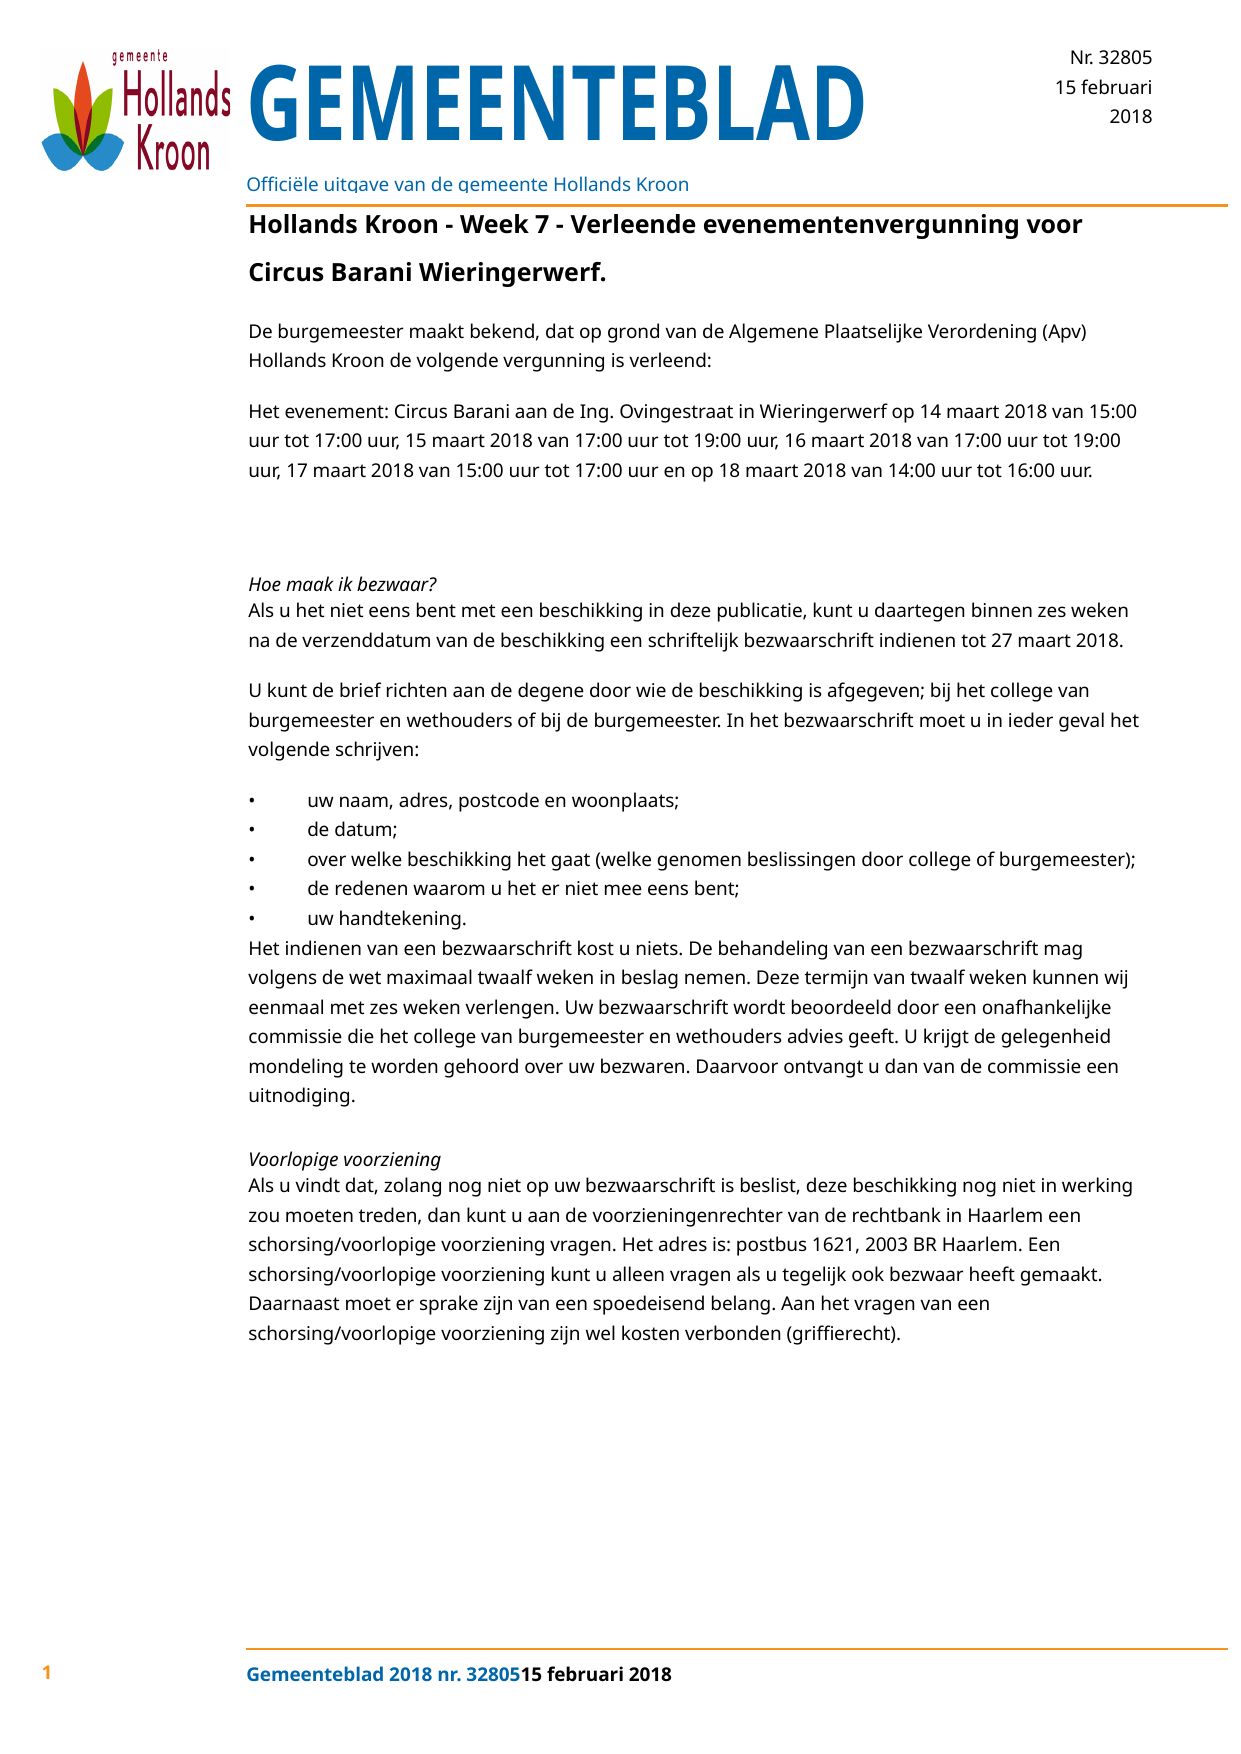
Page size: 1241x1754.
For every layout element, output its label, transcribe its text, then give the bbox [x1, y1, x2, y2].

list de datum; [248, 816, 1152, 842]
list uw handtekening. [248, 905, 1152, 931]
text Als u het niet eens bent met een beschikking in deze publicatie, kunt u daartegen binnen zes weken na de verzenddatum van de beschikking een schriftelijk bezwaarschrift indienen tot 27 maart 2018. [248, 597, 1152, 652]
list de redenen waarom u het er niet mee eens bent; [248, 876, 1152, 901]
list over welke beschikking het gaat (welke genomen beslissingen door college of burgemeester); [248, 846, 1152, 872]
text Hollands Kroon - Week 7 - Verleende evenementenvergunning voor Circus Barani Wieringerwerf. [248, 207, 1152, 288]
picture [41, 47, 231, 172]
text Het evenement: Circus Barani aan de Ing. Ovingestraat in Wieringerwerf op 14 maart 2018 van 15:00 uur tot 17:00 uur, 15 maart 2018 van 17:00 uur tot 19:00 uur, 16 maart 2018 van 17:00 uur tot 19:00 uur, 17 maart 2018 van 15:00 uur tot 17:00 uur en op 18 maart 2018 van 14:00 uur tot 16:00 uur. [248, 398, 1152, 483]
text U kunt de brief richten aan de degene door wie de beschikking is afgegeven; bij het college van burgemeester en wethouders of bij de burgemeester. In het bezwaarschrift moet u in ieder geval het volgende schrijven: [248, 677, 1152, 762]
text Het indienen van een bezwaarschrift kost u niets. De behandeling van een bezwaarschrift mag volgens de wet maximaal twaalf weken in beslag nemen. Deze termijn van twaalf weken kunnen wij eenmaal met zes weken verlengen. Uw bezwaarschrift wordt beoordeeld door een onafhankelijke commissie die het college van burgemeester en wethouders advies geeft. U krijgt de gelegenheid mondeling te worden gehoord over uw bezwaren. Daarvoor ontvangt u dan van de commissie een uitnodiging. [248, 935, 1152, 1108]
text Voorlopige voorziening [248, 1147, 1152, 1172]
text Hoe maak ik bezwaar? [248, 571, 1152, 597]
list uw naam, adres, postcode en woonplaats; [248, 787, 1152, 812]
text De burgemeester maakt bekend, dat op grond van de Algemene Plaatselijke Verordening (Apv) Hollands Kroon de volgende vergunning is verleend: [248, 318, 1152, 373]
text Als u vindt dat, zolang nog niet op uw bezwaarschrift is beslist, deze beschikking nog niet in werking zou moeten treden, dan kunt u aan de voorzieningenrechter van de rechtbank in Haarlem een schorsing/voorlopige voorziening vragen. Het adres is: postbus 1621, 2003 BR Haarlem. Een schorsing/voorlopige voorziening kunt u alleen vragen als u tegelijk ook bezwaar heeft gemaakt. Daarnaast moet er sprake zijn van een spoedeisend belang. Aan het vragen van een schorsing/voorlopige voorziening zijn wel kosten verbonden (griffierecht). [248, 1172, 1152, 1346]
